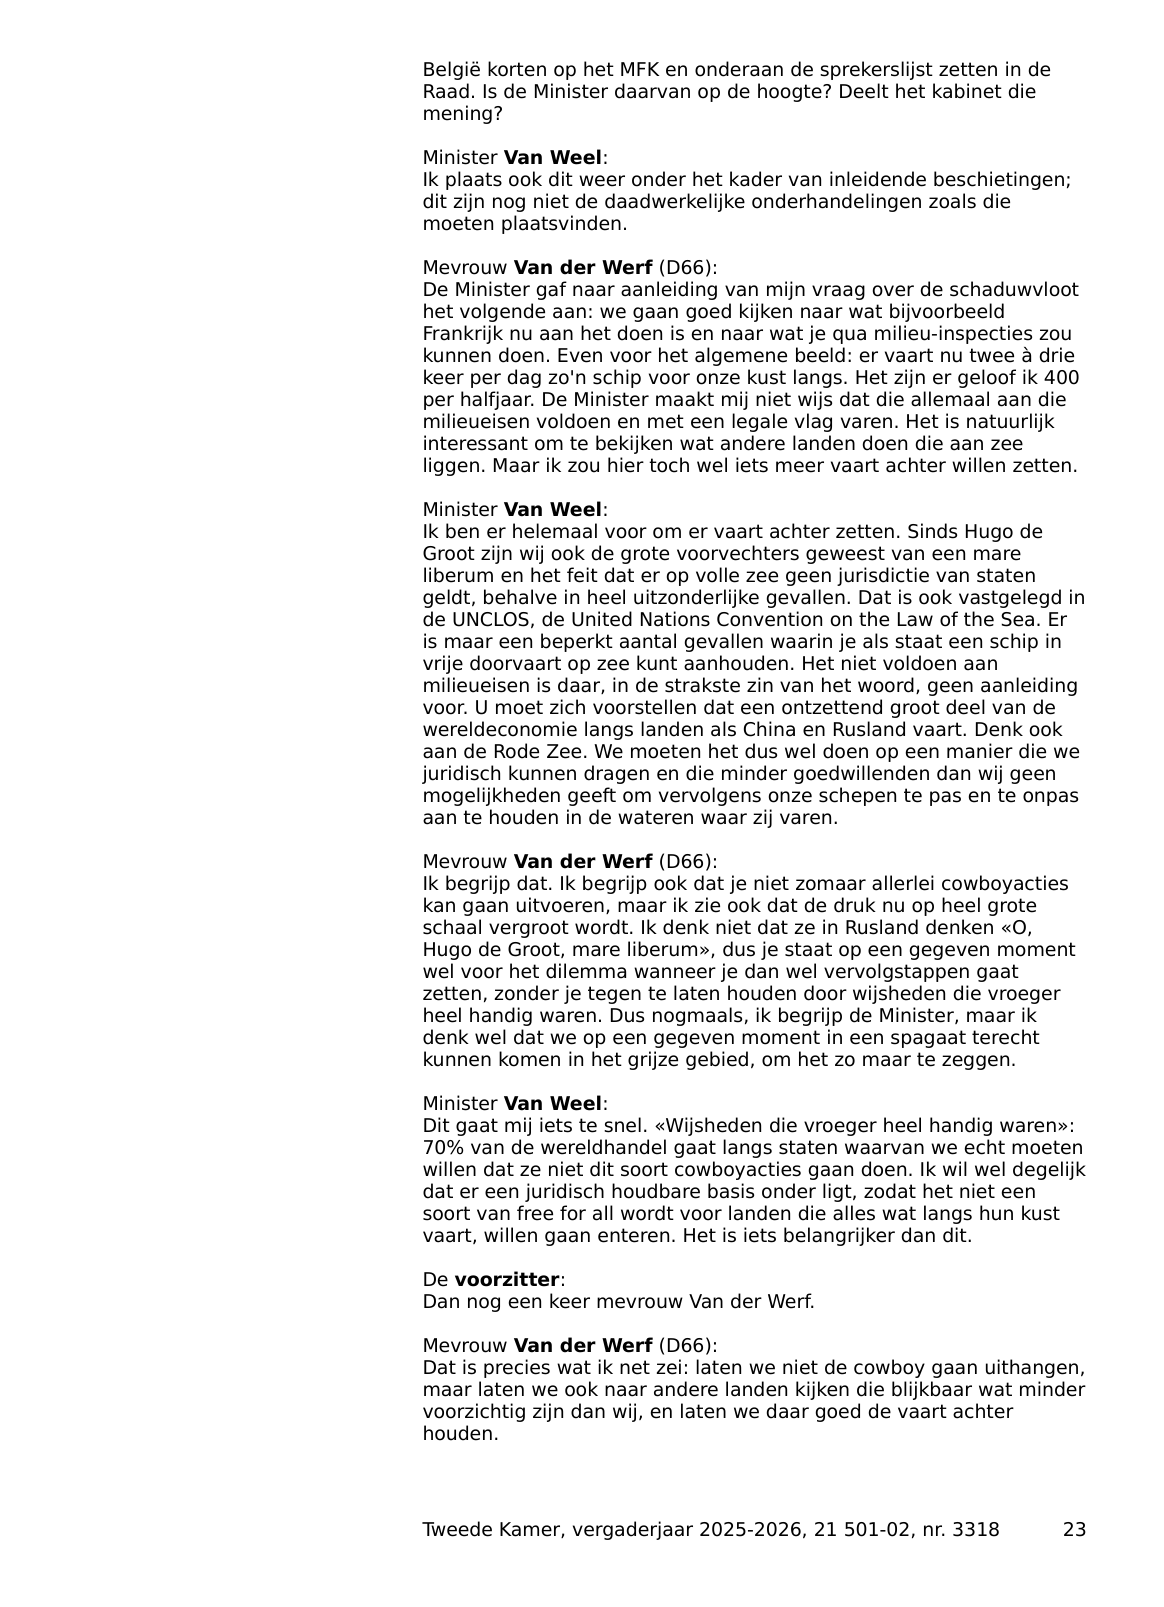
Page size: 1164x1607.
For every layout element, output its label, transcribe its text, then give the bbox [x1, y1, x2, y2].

text Ik plaats ook dit weer onder het kader van inleidende beschietingen; dit zijn nog niet de daadwerkelijke onderhandelingen zoals die moeten plaatsvinden. [422, 169, 1087, 235]
text Dit gaat mij iets te snel. «Wijsheden die vroeger heel handig waren»: 70% van de wereldhandel gaat langs staten waarvan we echt moeten willen dat ze niet dit soort cowboyacties gaan doen. Ik wil wel degelijk dat er een juridisch houdbare basis onder ligt, zodat het niet een soort van free for all wordt voor landen die alles wat langs hun kust vaart, willen gaan enteren. Het is iets belangrijker dan dit. [422, 1115, 1087, 1247]
text Mevrouw Van der Werf (D66): [422, 1335, 1087, 1357]
text Minister Van Weel: [422, 499, 1087, 521]
text De Minister gaf naar aanleiding van mijn vraag over de schaduwvloot het volgende aan: we gaan goed kijken naar wat bijvoorbeeld Frankrijk nu aan het doen is en naar wat je qua milieu-inspecties zou kunnen doen. Even voor het algemene beeld: er vaart nu twee à drie keer per dag zo'n schip voor onze kust langs. Het zijn er geloof ik 400 per halfjaar. De Minister maakt mij niet wijs dat die allemaal aan die milieueisen voldoen en met een legale vlag varen. Het is natuurlijk interessant om te bekijken wat andere landen doen die aan zee liggen. Maar ik zou hier toch wel iets meer vaart achter willen zetten. [422, 279, 1087, 477]
text Minister Van Weel: [422, 1093, 1087, 1115]
text Mevrouw Van der Werf (D66): [422, 257, 1087, 279]
text Minister Van Weel: [422, 147, 1087, 169]
text Dat is precies wat ik net zei: laten we niet de cowboy gaan uithangen, maar laten we ook naar andere landen kijken die blijkbaar wat minder voorzichtig zijn dan wij, en laten we daar goed de vaart achter houden. [422, 1357, 1087, 1445]
text Mevrouw Van der Werf (D66): [422, 851, 1087, 873]
text België korten op het MFK en onderaan de sprekerslijst zetten in de Raad. Is de Minister daarvan op de hoogte? Deelt het kabinet die mening? [422, 59, 1087, 125]
text Dan nog een keer mevrouw Van der Werf. [422, 1291, 1087, 1313]
text Ik begrijp dat. Ik begrijp ook dat je niet zomaar allerlei cowboyacties kan gaan uitvoeren, maar ik zie ook dat de druk nu op heel grote schaal vergroot wordt. Ik denk niet dat ze in Rusland denken «O, Hugo de Groot, mare liberum», dus je staat op een gegeven moment wel voor het dilemma wanneer je dan wel vervolgstappen gaat zetten, zonder je tegen te laten houden door wijsheden die vroeger heel handig waren. Dus nogmaals, ik begrijp de Minister, maar ik denk wel dat we op een gegeven moment in een spagaat terecht kunnen komen in het grijze gebied, om het zo maar te zeggen. [422, 873, 1087, 1071]
text Ik ben er helemaal voor om er vaart achter zetten. Sinds Hugo de Groot zijn wij ook de grote voorvechters geweest van een mare liberum en het feit dat er op volle zee geen jurisdictie van staten geldt, behalve in heel uitzonderlijke gevallen. Dat is ook vastgelegd in de UNCLOS, de United Nations Convention on the Law of the Sea. Er is maar een beperkt aantal gevallen waarin je als staat een schip in vrije doorvaart op zee kunt aanhouden. Het niet voldoen aan milieueisen is daar, in de strakste zin van het woord, geen aanleiding voor. U moet zich voorstellen dat een ontzettend groot deel van de wereldeconomie langs landen als China en Rusland vaart. Denk ook aan de Rode Zee. We moeten het dus wel doen op een manier die we juridisch kunnen dragen en die minder goedwillenden dan wij geen mogelijkheden geeft om vervolgens onze schepen te pas en te onpas aan te houden in de wateren waar zij varen. [422, 521, 1087, 829]
text De voorzitter: [422, 1269, 1087, 1291]
